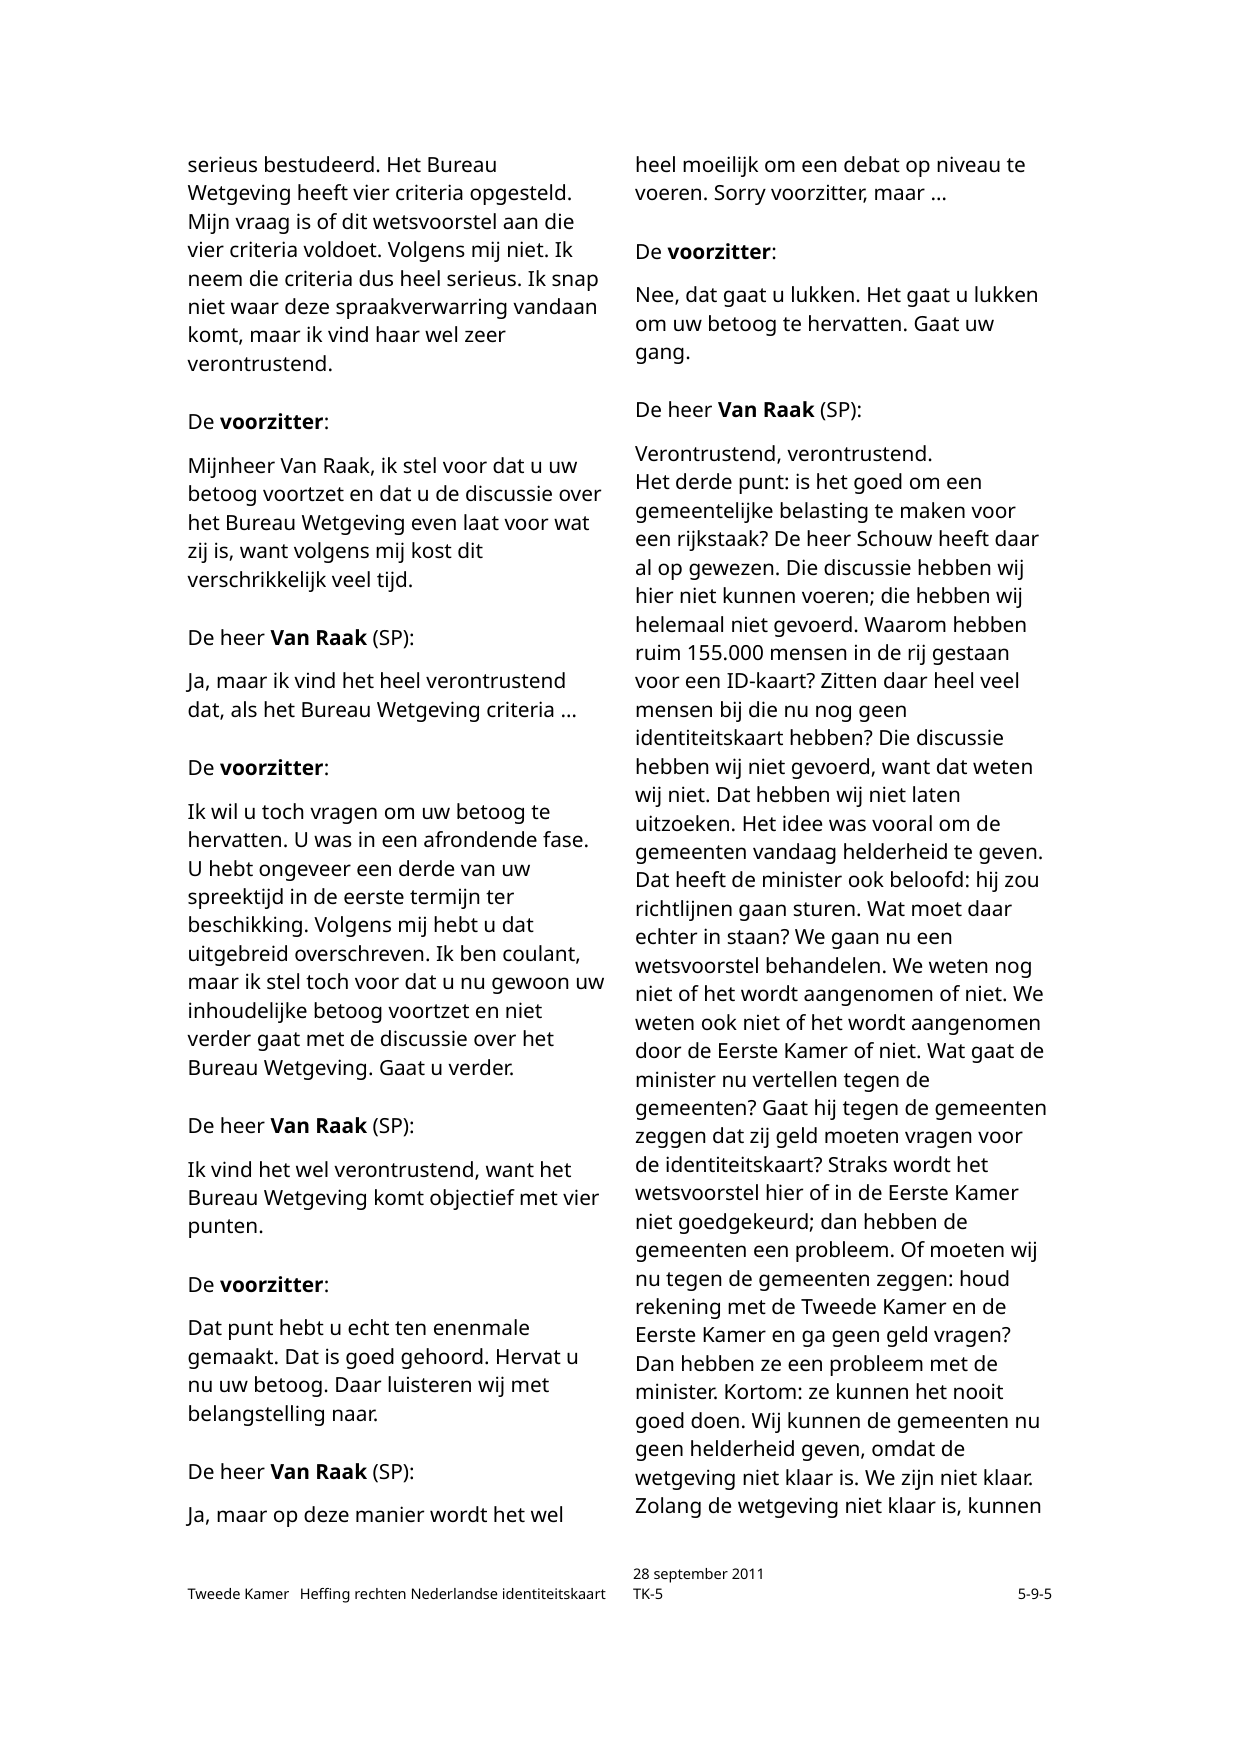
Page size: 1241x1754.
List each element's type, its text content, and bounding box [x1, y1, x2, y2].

text Het derde punt: is het goed om een gemeentelijke belasting te maken voor een rijkstaak? De heer Schouw heeft daar al op gewezen. Die discussie hebben wij hier niet kunnen voeren; die hebben wij helemaal niet gevoerd. Waarom hebben ruim 155.000 mensen in de rij gestaan voor een ID-kaart? Zitten daar heel veel mensen bij die nu nog geen identiteitskaart hebben? Die discussie hebben wij niet gevoerd, want dat weten wij niet. Dat hebben wij niet laten uitzoeken. Het idee was vooral om de gemeenten vandaag helderheid te geven. Dat heeft de minister ook beloofd: hij zou richtlijnen gaan sturen. Wat moet daar echter in staan? We gaan nu een wetsvoorstel behandelen. We weten nog niet of het wordt aangenomen of niet. We weten ook niet of het wordt aangenomen door de Eerste Kamer of niet. Wat gaat de minister nu vertellen tegen de gemeenten? Gaat hij tegen de gemeenten zeggen dat zij geld moeten vragen voor de identiteitskaart? Straks wordt het wetsvoorstel hier of in de Eerste Kamer niet goedgekeurd; dan hebben de gemeenten een probleem. Of moeten wij nu tegen de gemeenten zeggen: houd rekening met de Tweede Kamer en de Eerste Kamer en ga geen geld vragen? Dan hebben ze een probleem met de minister. Kortom: ze kunnen het nooit goed doen. Wij kunnen de gemeenten nu geen helderheid geven, omdat de wetgeving niet klaar is. We zijn niet klaar. Zolang de wetgeving niet klaar is, kunnen [635, 467, 1053, 1520]
text De voorzitter: [187, 407, 605, 436]
text De voorzitter: [635, 237, 1053, 265]
text De heer Van Raak (SP): [187, 1457, 605, 1486]
text De heer Van Raak (SP): [635, 396, 1053, 424]
text De voorzitter: [187, 753, 605, 782]
text Ik vind het wel verontrustend, want het Bureau Wetgeving komt objectief met vier punten. [187, 1155, 605, 1240]
text serieus bestudeerd. Het Bureau Wetgeving heeft vier criteria opgesteld. Mijn vraag is of dit wetsvoorstel aan die vier criteria voldoet. Volgens mij niet. Ik neem die criteria dus heel serieus. Ik snap niet waar deze spraakverwarring vandaan komt, maar ik vind haar wel zeer verontrustend. [187, 150, 605, 377]
text Ja, maar ik vind het heel verontrustend dat, als het Bureau Wetgeving criteria … [187, 667, 605, 723]
text heel moeilijk om een debat op niveau te voeren. Sorry voorzitter, maar … [635, 150, 1053, 207]
text Ja, maar op deze manier wordt het wel [187, 1501, 605, 1529]
text De heer Van Raak (SP): [187, 623, 605, 652]
text De heer Van Raak (SP): [187, 1111, 605, 1140]
text Verontrustend, verontrustend. [635, 439, 1053, 467]
text Dat punt hebt u echt ten enenmale gemaakt. Dat is goed gehoord. Hervat u nu uw betoog. Daar luisteren wij met belangstelling naar. [187, 1313, 605, 1427]
text Ik wil u toch vragen om uw betoog te hervatten. U was in een afrondende fase. U hebt ongeveer een derde van uw spreektijd in de eerste termijn ter beschikking. Volgens mij hebt u dat uitgebreid overschreven. Ik ben coulant, maar ik stel toch voor dat u nu gewoon uw inhoudelijke betoog voortzet en niet verder gaat met de discussie over het Bureau Wetgeving. Gaat u verder. [187, 797, 605, 1081]
text De voorzitter: [187, 1270, 605, 1298]
text Mijnheer Van Raak, ik stel voor dat u uw betoog voortzet en dat u de discussie over het Bureau Wetgeving even laat voor wat zij is, want volgens mij kost dit verschrikkelijk veel tijd. [187, 451, 605, 593]
text Nee, dat gaat u lukken. Het gaat u lukken om uw betoog te hervatten. Gaat uw gang. [635, 280, 1053, 366]
